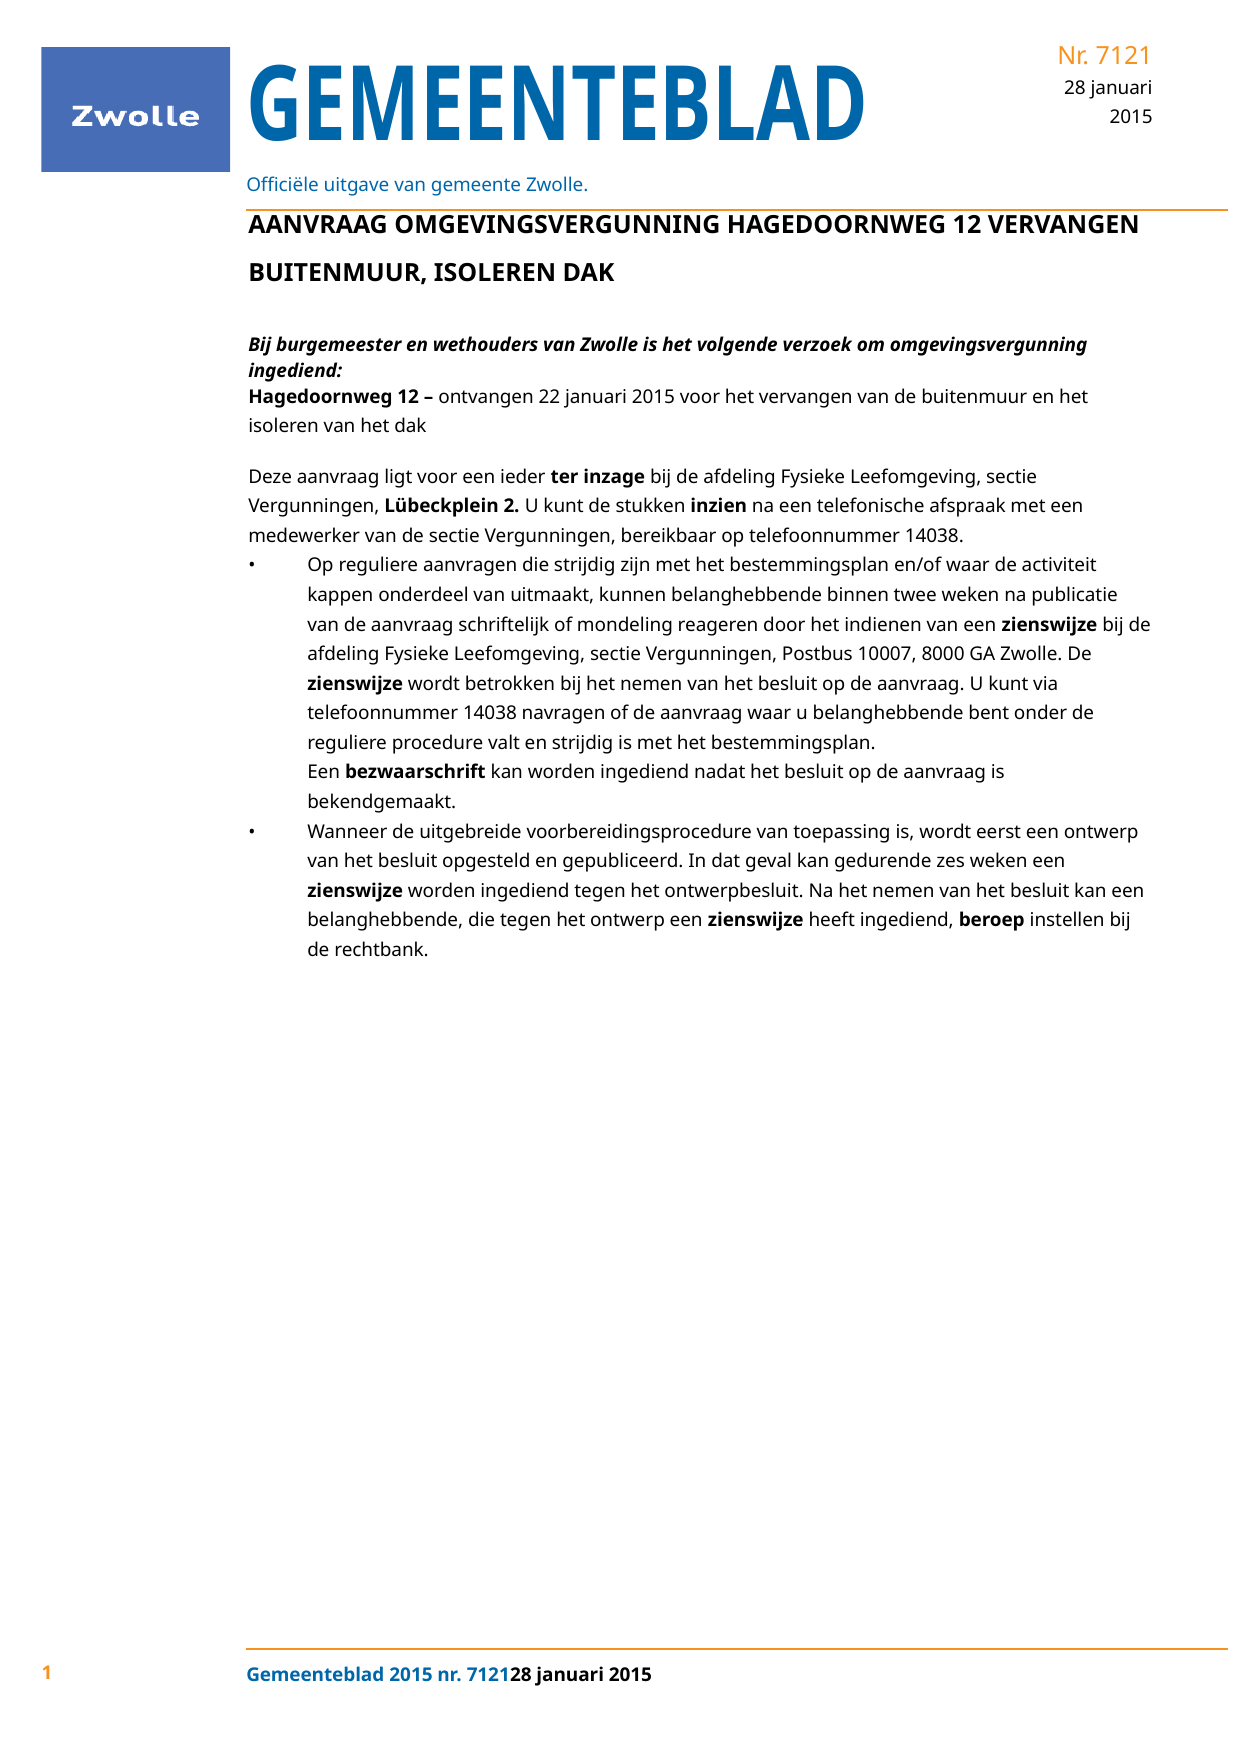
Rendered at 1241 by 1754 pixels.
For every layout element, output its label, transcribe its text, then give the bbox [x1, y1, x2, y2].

text Bij burgemeester en wethouders van Zwolle is het volgende verzoek om omgevingsvergunning ingediend: [248, 331, 1152, 383]
text Deze aanvraag ligt voor een ieder ter inzage bij de afdeling Fysieke Leefomgeving, sectie Vergunningen, Lübeckplein 2. U kunt de stukken inzien na een telefonische afspraak met een medewerker van de sectie Vergunningen, bereikbaar op telefoonnummer 14038. [248, 463, 1152, 548]
picture [41, 47, 231, 172]
list Een bezwaarschrift kan worden ingediend nadat het besluit op de aanvraag is bekendgemaakt. [248, 759, 1152, 814]
text Hagedoornweg 12 – ontvangen 22 januari 2015 voor het vervangen van de buitenmuur en het isoleren van het dak [248, 383, 1152, 438]
list Op reguliere aanvragen die strijdig zijn met het bestemmingsplan en/of waar de activiteit kappen onderdeel van uitmaakt, kunnen belanghebbende binnen twee weken na publicatie van de aanvraag schriftelijk of mondeling reageren door het indienen van een zienswijze bij de afdeling Fysieke Leefomgeving, sectie Vergunningen, Postbus 10007, 8000 GA Zwolle. De zienswijze wordt betrokken bij het nemen van het besluit op de aanvraag. U kunt via telefoonnummer 14038 navragen of de aanvraag waar u belanghebbende bent onder de reguliere procedure valt en strijdig is met het bestemmingsplan. [248, 552, 1152, 755]
list Wanneer de uitgebreide voorbereidingsprocedure van toepassing is, wordt eerst een ontwerp van het besluit opgesteld en gepubliceerd. In dat geval kan gedurende zes weken een zienswijze worden ingediend tegen het ontwerpbesluit. Na het nemen van het besluit kan een belanghebbende, die tegen het ontwerp een zienswijze heeft ingediend, beroep instellen bij de rechtbank. [248, 818, 1152, 962]
text AANVRAAG OMGEVINGSVERGUNNING HAGEDOORNWEG 12 VERVANGEN BUITENMUUR, ISOLEREN DAK [248, 211, 1152, 288]
